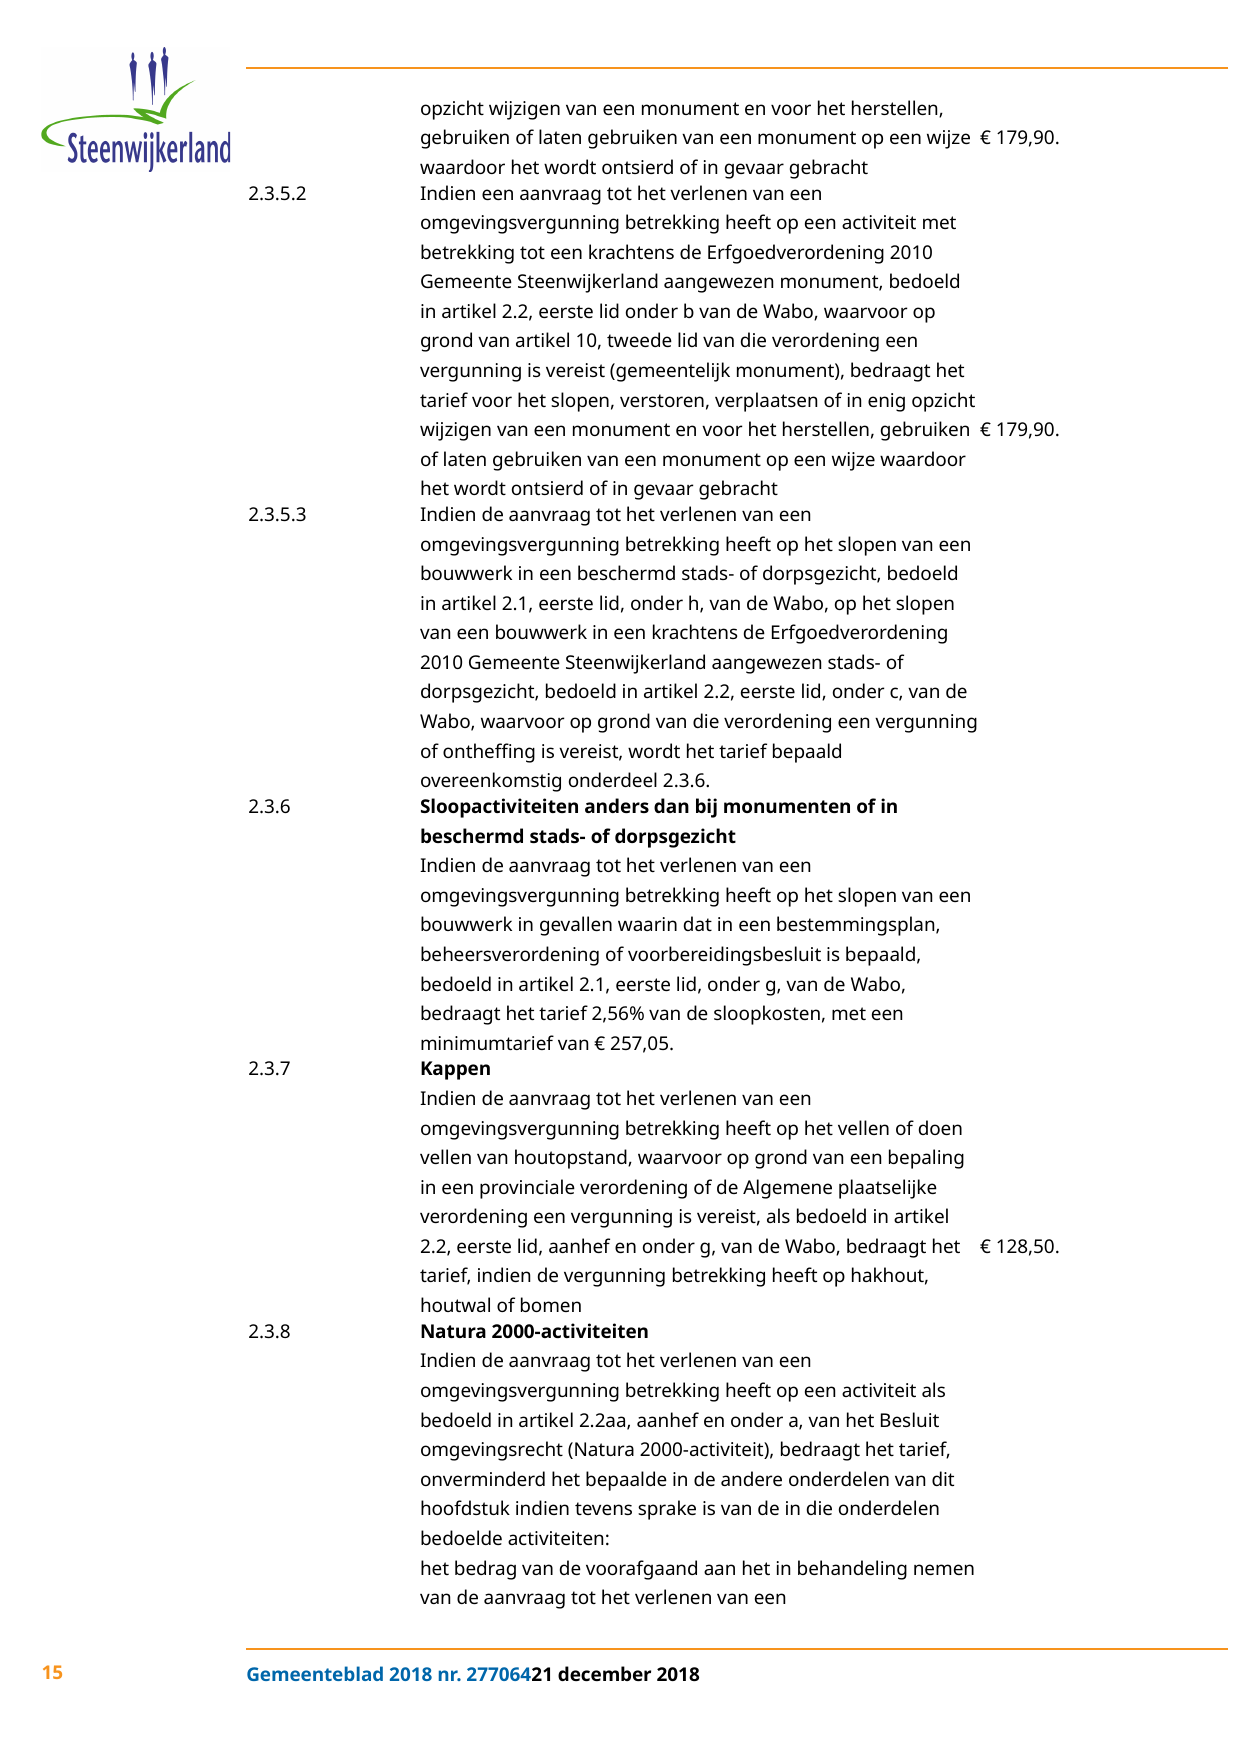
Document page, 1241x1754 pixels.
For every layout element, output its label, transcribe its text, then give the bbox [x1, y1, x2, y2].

table_cell 2.3.5.2 [248, 180, 420, 501]
table_cell Indien een aanvraag tot het verlenen van een omgevingsvergunning betrekking heeft op een activiteit met betrekking tot een krachtens de Erfgoedverordening 2010 Gemeente Steenwijkerland aangewezen monument, bedoeld in artikel 2.2, eerste lid onder b van de Wabo, waarvoor op grond van artikel 10, tweede lid van die verordening een vergunning is vereist (gemeentelijk monument), bedraagt het tarief voor het slopen, verstoren, verplaatsen of in enig opzicht wijzigen van een monument en voor het herstellen, gebruiken of laten gebruiken van een monument op een wijze waardoor het wordt ontsierd of in gevaar gebracht [420, 180, 980, 501]
table_cell € 128,50. [980, 1056, 1152, 1318]
table_cell Indien de aanvraag tot het verlenen van een omgevingsvergunning betrekking heeft op het slopen van een bouwwerk in een beschermd stads- of dorpsgezicht, bedoeld in artikel 2.1, eerste lid, onder h, van de Wabo, op het slopen van een bouwwerk in een krachtens de Erfgoedverordening 2010 Gemeente Steenwijkerland aangewezen stads- of dorpsgezicht, bedoeld in artikel 2.2, eerste lid, onder c, van de Wabo, waarvoor op grond van die verordening een vergunning of ontheffing is vereist, wordt het tarief bepaald overeenkomstig onderdeel 2.3.6. [420, 501, 980, 793]
table_cell € 179,90. [980, 180, 1152, 501]
table_cell Sloopactiviteiten anders dan bij monumenten of in beschermd stads- of dorpsgezicht Indien de aanvraag tot het verlenen van een omgevingsvergunning betrekking heeft op het slopen van een bouwwerk in gevallen waarin dat in een bestemmingsplan, beheersverordening of voorbereidingsbesluit is bepaald, bedoeld in artikel 2.1, eerste lid, onder g, van de Wabo, bedraagt het tarief 2,56% van de sloopkosten, met een minimumtarief van € 257,05. [420, 793, 980, 1056]
table_cell opzicht wijzigen van een monument en voor het herstellen, gebruiken of laten gebruiken van een monument op een wijze waardoor het wordt ontsierd of in gevaar gebracht [420, 95, 980, 180]
table_cell 2.3.5.3 [248, 501, 420, 793]
table_cell Natura 2000-activiteiten Indien de aanvraag tot het verlenen van een omgevingsvergunning betrekking heeft op een activiteit als bedoeld in artikel 2.2aa, aanhef en onder a, van het Besluit omgevingsrecht (Natura 2000-activiteit), bedraagt het tarief, onverminderd het bepaalde in de andere onderdelen van dit hoofdstuk indien tevens sprake is van de in die onderdelen bedoelde activiteiten: het bedrag van de voorafgaand aan het in behandeling nemen van de aanvraag tot het verlenen van een [420, 1318, 980, 1610]
table_cell [248, 95, 420, 180]
table_cell 2.3.7 [248, 1056, 420, 1318]
table_cell Kappen Indien de aanvraag tot het verlenen van een omgevingsvergunning betrekking heeft op het vellen of doen vellen van houtopstand, waarvoor op grond van een bepaling in een provinciale verordening of de Algemene plaatselijke verordening een vergunning is vereist, als bedoeld in artikel 2.2, eerste lid, aanhef en onder g, van de Wabo, bedraagt het tarief, indien de vergunning betrekking heeft op hakhout, houtwal of bomen [420, 1056, 980, 1318]
table_cell [980, 793, 1152, 1056]
table_cell [980, 501, 1152, 793]
table_cell € 179,90. [980, 95, 1152, 180]
table_cell 2.3.8 [248, 1318, 420, 1610]
picture [41, 47, 231, 172]
table_cell 2.3.6 [248, 793, 420, 1056]
table_cell [980, 1318, 1152, 1610]
